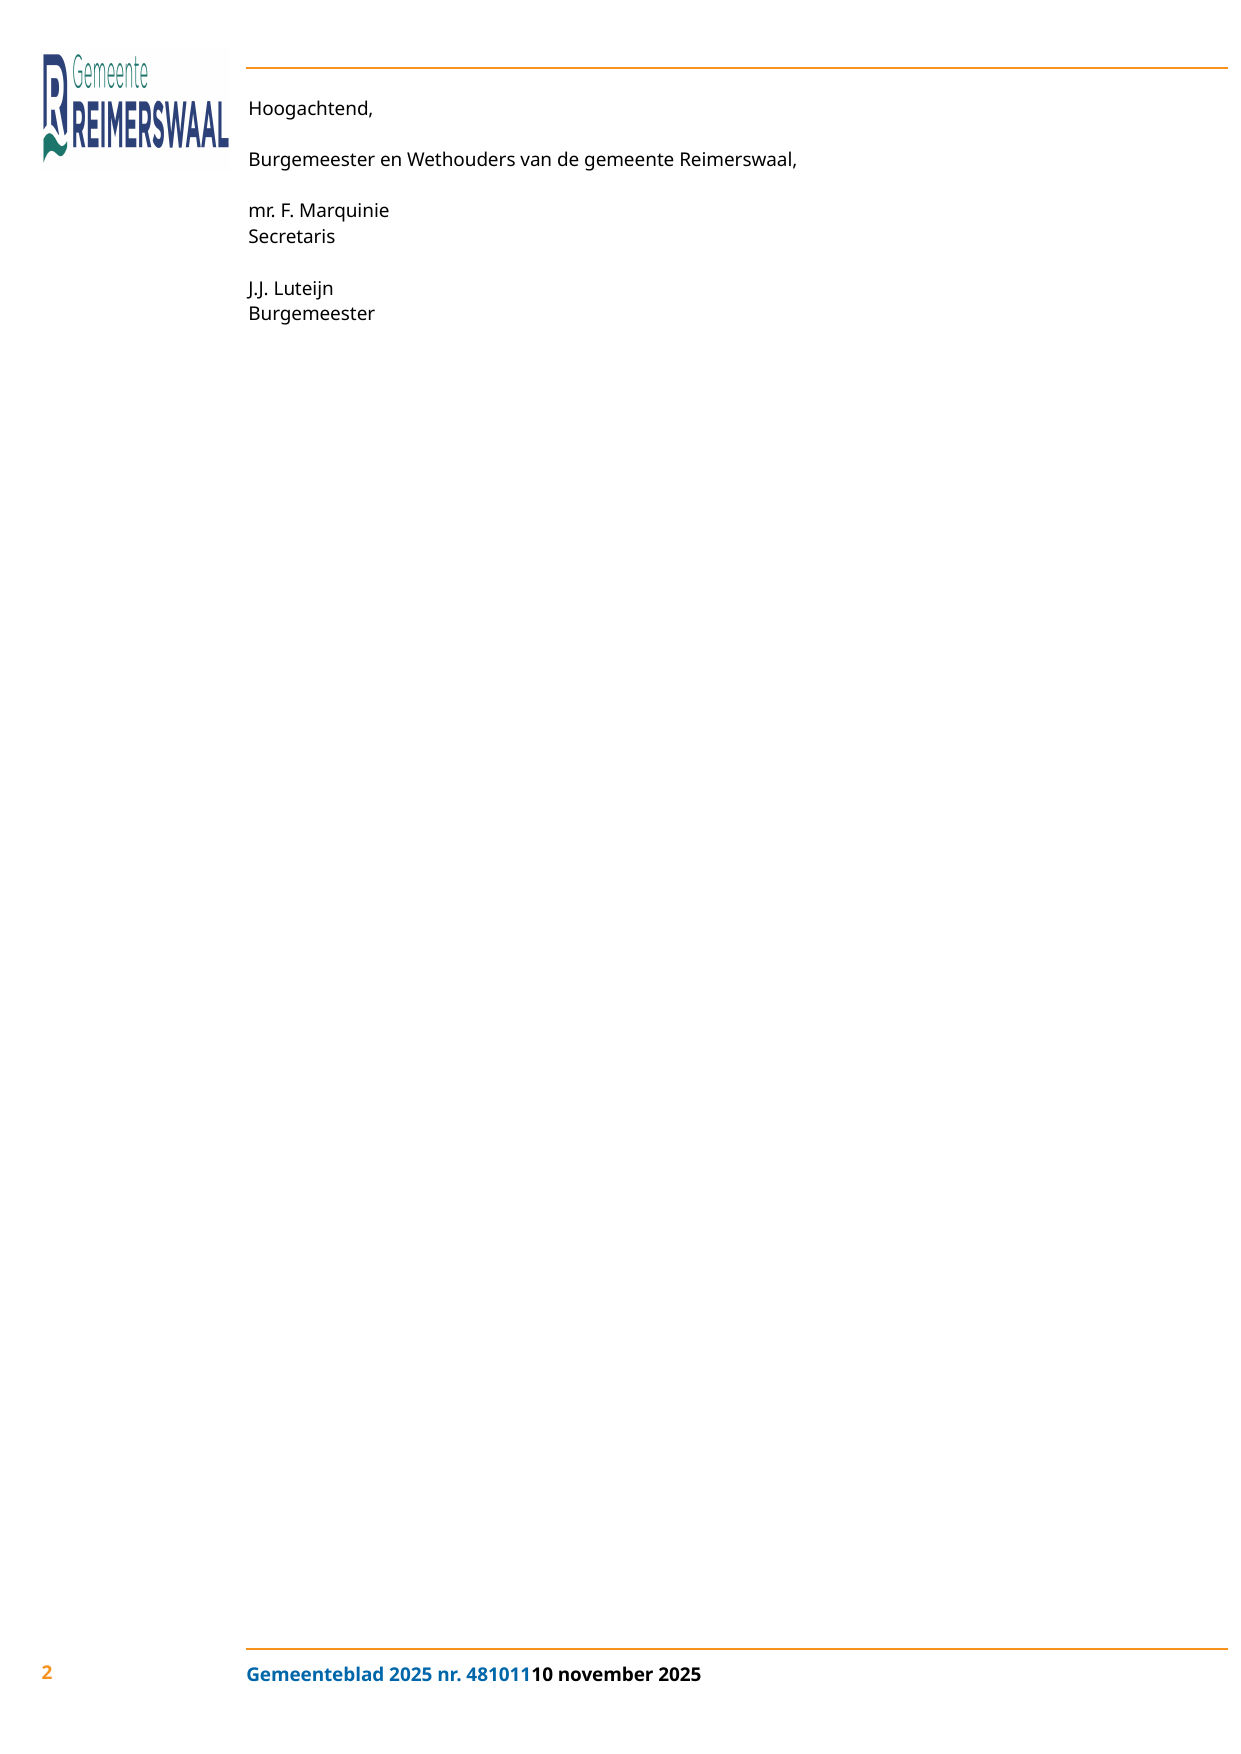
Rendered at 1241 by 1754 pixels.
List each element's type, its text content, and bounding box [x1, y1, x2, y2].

text Burgemeester [248, 301, 1152, 326]
text mr. F. Marquinie [248, 198, 1152, 223]
text J.J. Luteijn [248, 275, 1152, 301]
text Hoogachtend, [248, 95, 1152, 121]
text Burgemeester en Wethouders van de gemeente Reimerswaal, [248, 146, 1152, 172]
text Secretaris [248, 223, 1152, 249]
picture [41, 47, 231, 172]
